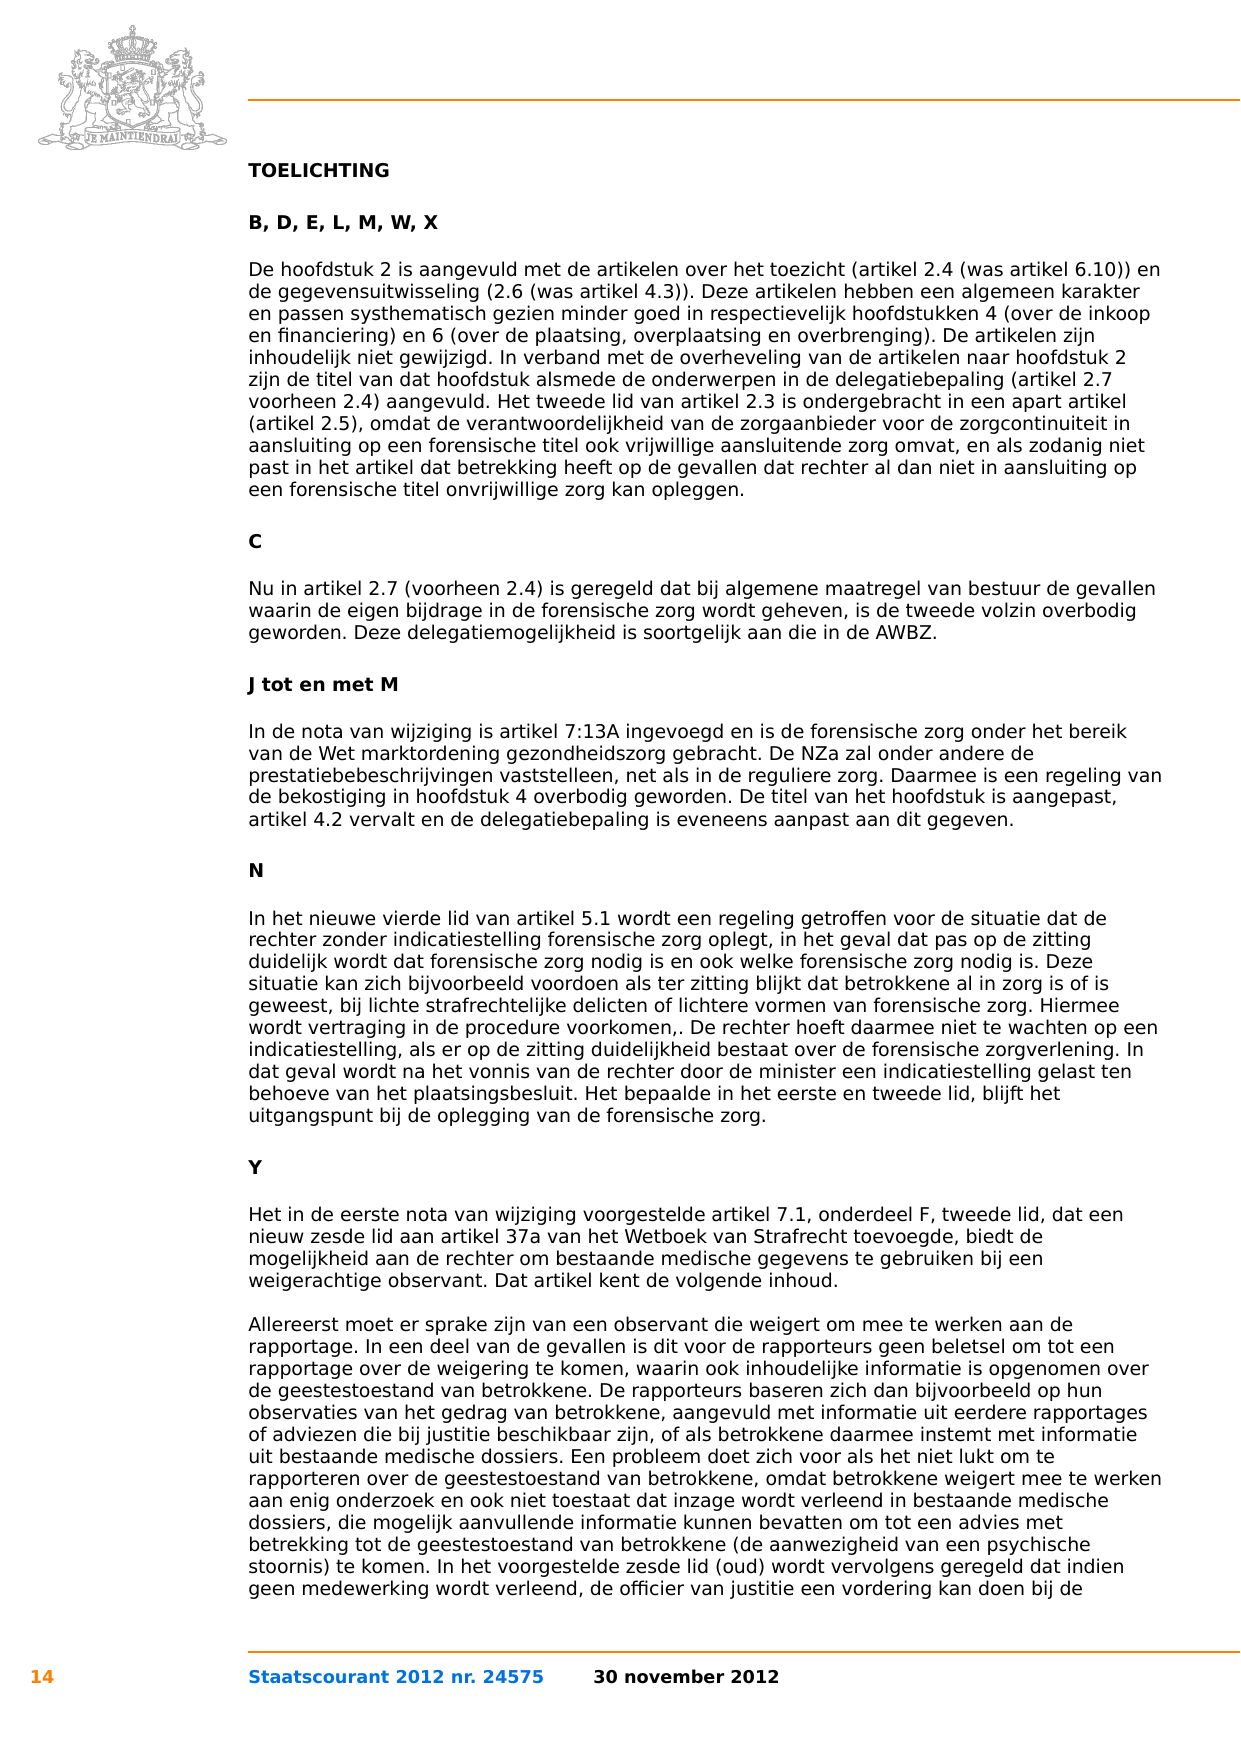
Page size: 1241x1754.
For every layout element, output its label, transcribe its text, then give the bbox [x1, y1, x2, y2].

picture [38, 25, 227, 150]
text De hoofdstuk 2 is aangevuld met de artikelen over het toezicht (artikel 2.4 (was artikel 6.10)) en de gegevensuitwisseling (2.6 (was artikel 4.3)). Deze artikelen hebben een algemeen karakter en passen systhematisch gezien minder goed in respectievelijk hoofdstukken 4 (over de inkoop en financiering) en 6 (over de plaatsing, overplaatsing en overbrenging). De artikelen zijn inhoudelijk niet gewijzigd. In verband met de overheveling van de artikelen naar hoofdstuk 2 zijn de titel van dat hoofdstuk alsmede de onderwerpen in de delegatiebepaling (artikel 2.7 voorheen 2.4) aangevuld. Het tweede lid van artikel 2.3 is ondergebracht in een apart artikel (artikel 2.5), omdat de verantwoordelijkheid van de zorgaanbieder voor de zorgcontinuiteit in aansluiting op een forensische titel ook vrijwillige aansluitende zorg omvat, en als zodanig niet past in het artikel dat betrekking heeft op de gevallen dat rechter al dan niet in aansluiting op een forensische titel onvrijwillige zorg kan opleggen. [248, 259, 1163, 501]
subtitle C [248, 531, 1163, 553]
text In de nota van wijziging is artikel 7:13A ingevoegd en is de forensische zorg onder het bereik van de Wet marktordening gezondheidszorg gebracht. De NZa zal onder andere de prestatiebebeschrijvingen vaststelleen, net als in de reguliere zorg. Daarmee is een regeling van de bekostiging in hoofdstuk 4 overbodig geworden. De titel van het hoofdstuk is aangepast, artikel 4.2 vervalt en de delegatiebepaling is eveneens aanpast aan dit gegeven. [248, 721, 1163, 830]
subtitle J tot en met M [248, 673, 1163, 696]
subtitle B, D, E, L, M, W, X [248, 212, 1163, 234]
text In het nieuwe vierde lid van artikel 5.1 wordt een regeling getroffen voor de situatie dat de rechter zonder indicatiestelling forensische zorg oplegt, in het geval dat pas op de zitting duidelijk wordt dat forensische zorg nodig is en ook welke forensische zorg nodig is. Deze situatie kan zich bijvoorbeeld voordoen als ter zitting blijkt dat betrokkene al in zorg is of is geweest, bij lichte strafrechtelijke delicten of lichtere vormen van forensische zorg. Hiermee wordt vertraging in de procedure voorkomen,. De rechter hoeft daarmee niet te wachten op een indicatiestelling, als er op de zitting duidelijkheid bestaat over de forensische zorgverlening. In dat geval wordt na het vonnis van de rechter door de minister een indicatiestelling gelast ten behoeve van het plaatsingsbesluit. Het bepaalde in het eerste en tweede lid, blijft het uitgangspunt bij de oplegging van de forensische zorg. [248, 907, 1163, 1127]
subtitle TOELICHTING [248, 160, 1163, 182]
subtitle Y [248, 1157, 1163, 1179]
text Het in de eerste nota van wijziging voorgestelde artikel 7.1, onderdeel F, tweede lid, dat een nieuw zesde lid aan artikel 37a van het Wetboek van Strafrecht toevoegde, biedt de mogelijkheid aan de rechter om bestaande medische gegevens te gebruiken bij een weigerachtige observant. Dat artikel kent de volgende inhoud. [248, 1204, 1163, 1292]
text Nu in artikel 2.7 (voorheen 2.4) is geregeld dat bij algemene maatregel van bestuur de gevallen waarin de eigen bijdrage in de forensische zorg wordt geheven, is de tweede volzin overbodig geworden. Deze delegatiemogelijkheid is soortgelijk aan die in de AWBZ. [248, 578, 1163, 643]
text Allereerst moet er sprake zijn van een observant die weigert om mee te werken aan de rapportage. In een deel van de gevallen is dit voor de rapporteurs geen beletsel om tot een rapportage over de weigering te komen, waarin ook inhoudelijke informatie is opgenomen over de geestestoestand van betrokkene. De rapporteurs baseren zich dan bijvoorbeeld op hun observaties van het gedrag van betrokkene, aangevuld met informatie uit eerdere rapportages of adviezen die bij justitie beschikbaar zijn, of als betrokkene daarmee instemt met informatie uit bestaande medische dossiers. Een probleem doet zich voor als het niet lukt om te rapporteren over de geestestoestand van betrokkene, omdat betrokkene weigert mee te werken aan enig onderzoek en ook niet toestaat dat inzage wordt verleend in bestaande medische dossiers, die mogelijk aanvullende informatie kunnen bevatten om tot een advies met betrekking tot de geestestoestand van betrokkene (de aanwezigheid van een psychische stoornis) te komen. In het voorgestelde zesde lid (oud) wordt vervolgens geregeld dat indien geen medewerking wordt verleend, de officier van justitie een vordering kan doen bij de [248, 1314, 1163, 1600]
subtitle N [248, 860, 1163, 882]
